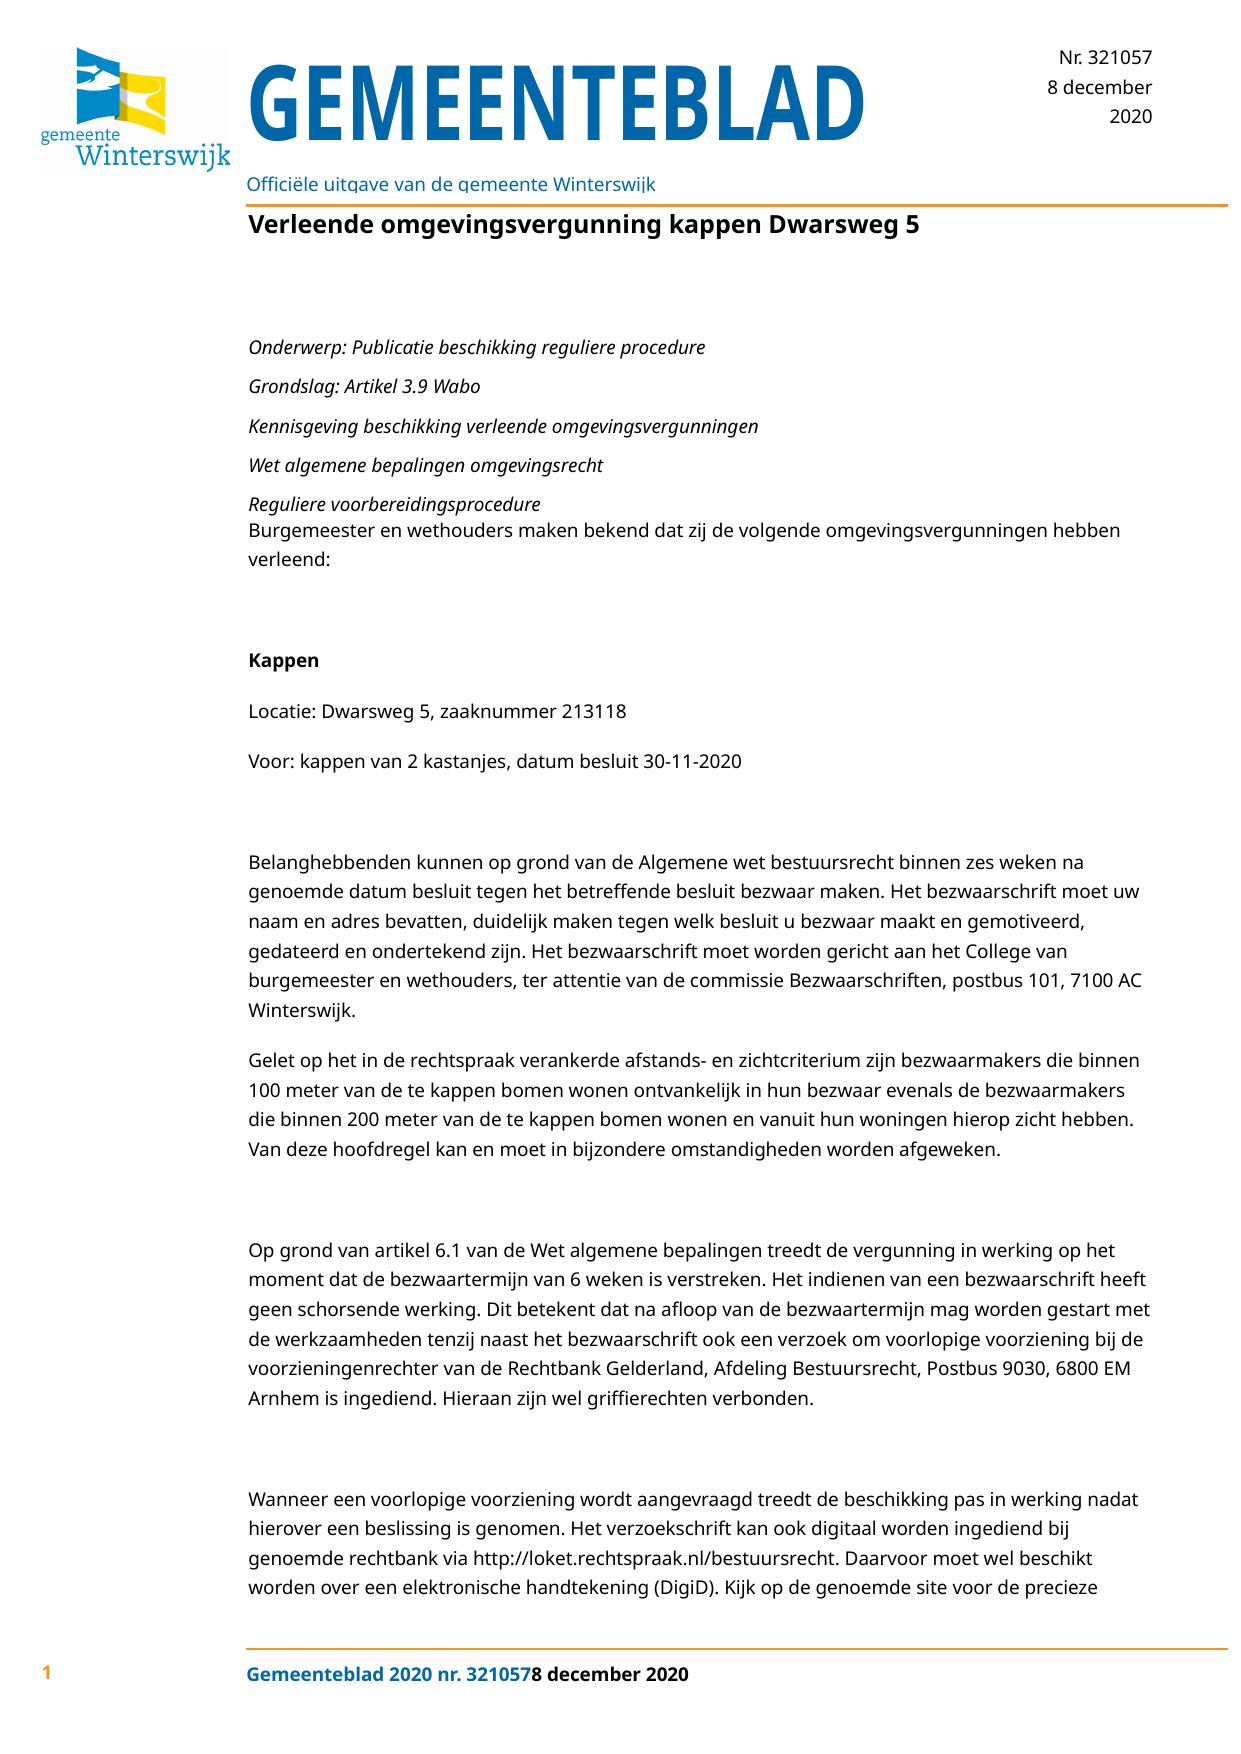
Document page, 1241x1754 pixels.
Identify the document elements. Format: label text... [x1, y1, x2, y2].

text Burgemeester en wethouders maken bekend dat zij de volgende omgevingsvergunningen hebben verleend: [248, 517, 1152, 572]
text Kennisgeving beschikking verleende omgevingsvergunningen [248, 413, 1152, 438]
text Grondslag: Artikel 3.9 Wabo [248, 373, 1152, 399]
text Locatie: Dwarsweg 5, zaaknummer 213118 [248, 698, 1152, 724]
text Wet algemene bepalingen omgevingsrecht [248, 452, 1152, 478]
picture [225, 153, 231, 162]
picture [41, 47, 231, 172]
text Wanneer een voorlopige voorziening wordt aangevraagd treedt de beschikking pas in werking nadat hierover een beslissing is genomen. Het verzoekschrift kan ook digitaal worden ingediend bij genoemde rechtbank via http://loket.rechtspraak.nl/bestuursrecht. Daarvoor moet wel beschikt worden over een elektronische handtekening (DigiD). Kijk op de genoemde site voor de precieze [248, 1486, 1152, 1600]
text Voor: kappen van 2 kastanjes, datum besluit 30-11-2020 [248, 748, 1152, 774]
text Belanghebbenden kunnen op grond van de Algemene wet bestuursrecht binnen zes weken na genoemde datum besluit tegen het betreffende besluit bezwaar maken. Het bezwaarschrift moet uw naam en adres bevatten, duidelijk maken tegen welk besluit u bezwaar maakt en gemotiveerd, gedateerd en ondertekend zijn. Het bezwaarschrift moet worden gericht aan het College van burgemeester en wethouders, ter attentie van de commissie Bezwaarschriften, postbus 101, 7100 AC Winterswijk. [248, 849, 1152, 1023]
text Op grond van artikel 6.1 van de Wet algemene bepalingen treedt de vergunning in werking op het moment dat de bezwaartermijn van 6 weken is verstreken. Het indienen van een bezwaarschrift heeft geen schorsende werking. Dit betekent dat na afloop van de bezwaartermijn mag worden gestart met de werkzaamheden tenzij naast het bezwaarschrift ook een verzoek om voorlopige voorziening bij de voorzieningenrechter van de Rechtbank Gelderland, Afdeling Bestuursrecht, Postbus 9030, 6800 EM Arnhem is ingediend. Hieraan zijn wel griffierechten verbonden. [248, 1237, 1152, 1411]
text Onderwerp: Publicatie beschikking reguliere procedure [248, 334, 1152, 360]
text Kappen [248, 647, 1152, 673]
text Gelet op het in de rechtspraak verankerde afstands- en zichtcriterium zijn bezwaarmakers die binnen 100 meter van de te kappen bomen wonen ontvankelijk in hun bezwaar evenals de bezwaarmakers die binnen 200 meter van de te kappen bomen wonen en vanuit hun woningen hierop zicht hebben. Van deze hoofdregel kan en moet in bijzondere omstandigheden worden afgeweken. [248, 1047, 1152, 1162]
text Reguliere voorbereidingsprocedure [248, 491, 1152, 517]
text Verleende omgevingsvergunning kappen Dwarsweg 5 [248, 207, 1152, 241]
